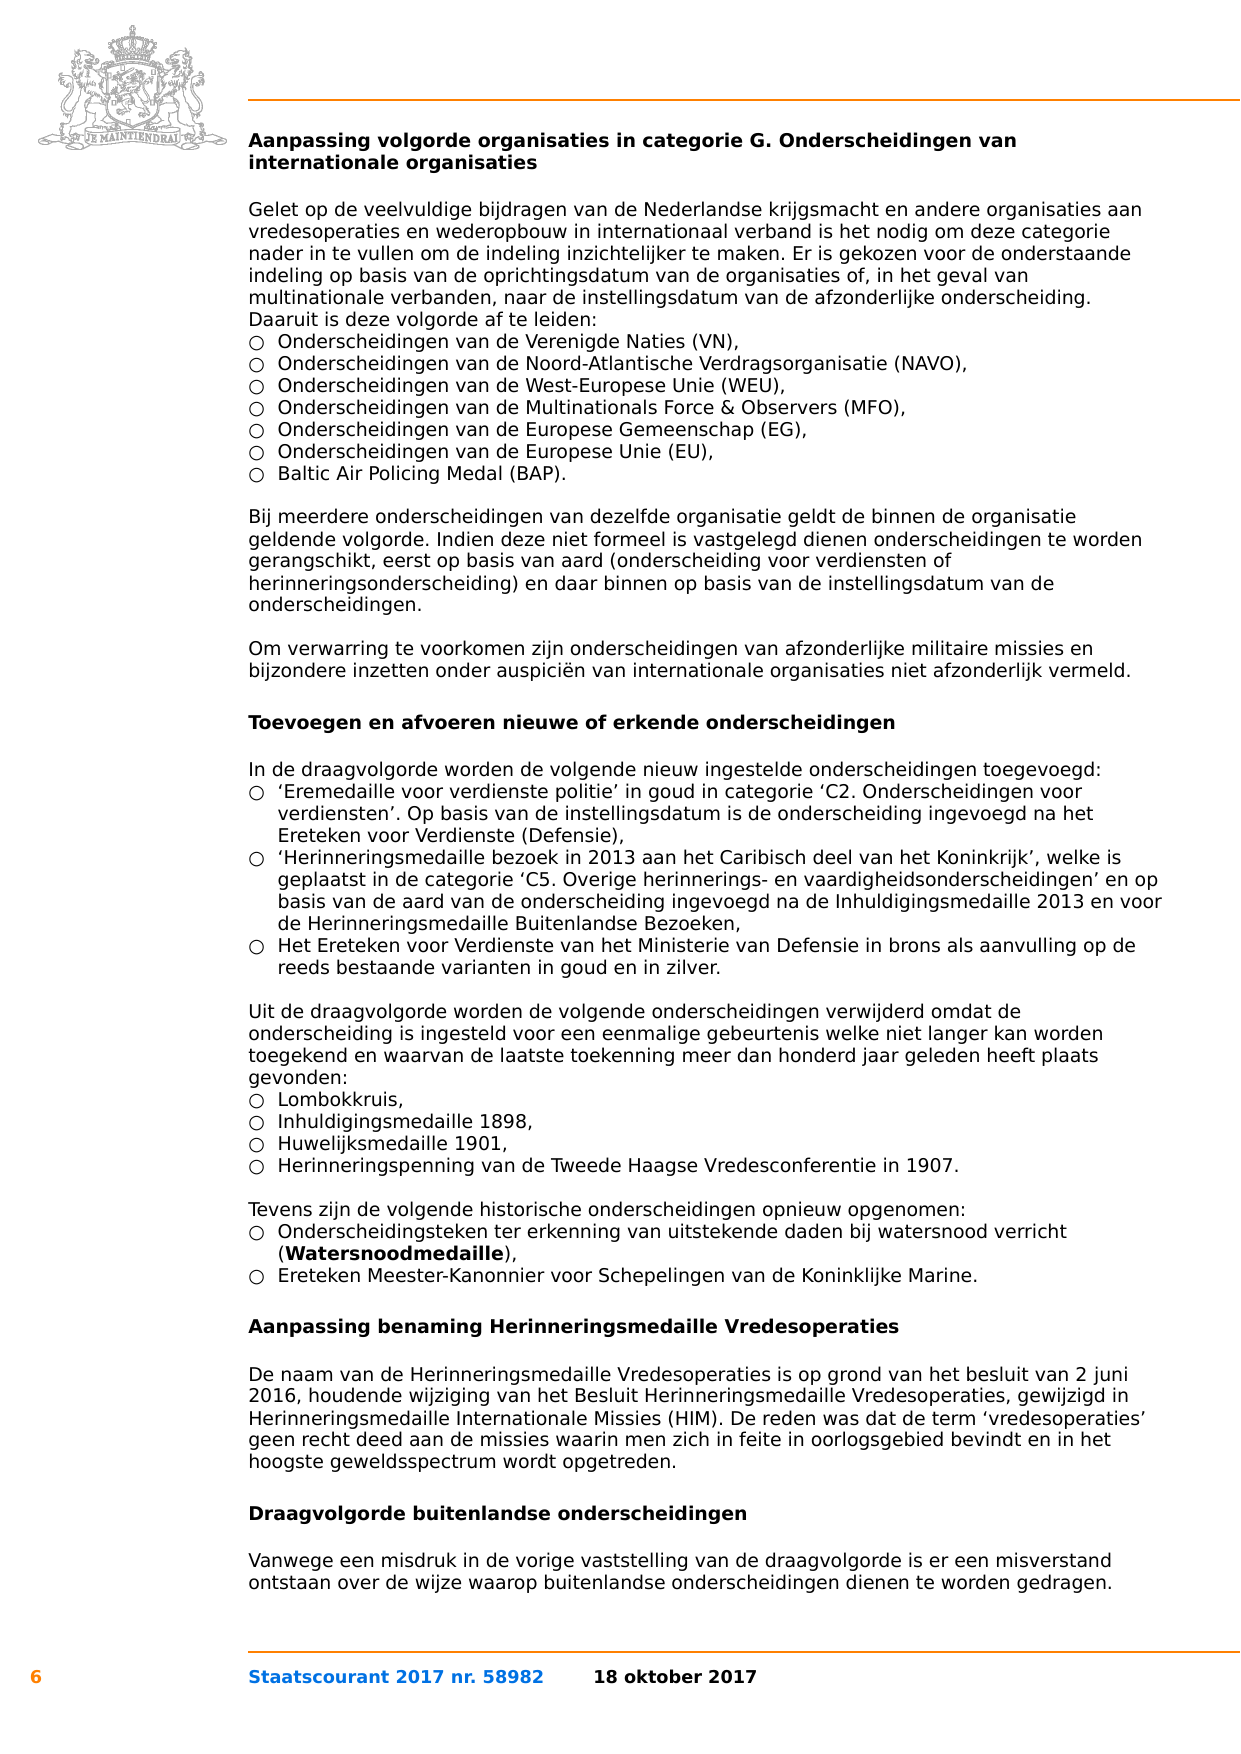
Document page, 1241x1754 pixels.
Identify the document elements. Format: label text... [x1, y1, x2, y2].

text Vanwege een misdruk in de vorige vaststelling van de draagvolgorde is er een misverstand ontstaan over de wijze waarop buitenlandse onderscheidingen dienen te worden gedragen. [248, 1550, 1163, 1594]
text Uit de draagvolgorde worden de volgende onderscheidingen verwijderd omdat de onderscheiding is ingesteld voor een eenmalige gebeurtenis welke niet langer kan worden toegekend en waarvan de laatste toekenning meer dan honderd jaar geleden heeft plaats gevonden: [248, 1001, 1163, 1089]
text ○ Onderscheidingen van de Multinationals Force & Observers (MFO), [248, 397, 1163, 419]
text ○ Huwelijksmedaille 1901, [248, 1133, 1163, 1155]
text De naam van de Herinneringsmedaille Vredesoperaties is op grond van het besluit van 2 juni 2016, houdende wijziging van het Besluit Herinneringsmedaille Vredesoperaties, gewijzigd in Herinneringsmedaille Internationale Missies (HIM). De reden was dat de term ‘vredesoperaties’ geen recht deed aan de missies waarin men zich in feite in oorlogsgebied bevindt en in het hoogste geweldsspectrum wordt opgetreden. [248, 1363, 1163, 1473]
subtitle Aanpassing benaming Herinneringsmedaille Vredesoperaties [248, 1316, 1163, 1338]
text ○ ‘Eremedaille voor verdienste politie’ in goud in categorie ‘C2. Onderscheidingen voor verdiensten’. Op basis van de instellingsdatum is de onderscheiding ingevoegd na het Ereteken voor Verdienste (Defensie), [248, 781, 1163, 847]
picture [38, 25, 227, 150]
text Om verwarring te voorkomen zijn onderscheidingen van afzonderlijke militaire missies en bijzondere inzetten onder auspiciën van internationale organisaties niet afzonderlijk vermeld. [248, 638, 1163, 682]
text ○ Onderscheidingen van de Verenigde Naties (VN), [248, 331, 1163, 353]
text ○ Onderscheidingen van de West-Europese Unie (WEU), [248, 375, 1163, 397]
subtitle Toevoegen en afvoeren nieuwe of erkende onderscheidingen [248, 712, 1163, 734]
text Gelet op de veelvuldige bijdragen van de Nederlandse krijgsmacht en andere organisaties aan vredesoperaties en wederopbouw in internationaal verband is het nodig om deze categorie nader in te vullen om de indeling inzichtelijker te maken. Er is gekozen voor de onderstaande indeling op basis van de oprichtingsdatum van de organisaties of, in het geval van multinationale verbanden, naar de instellingsdatum van de afzonderlijke onderscheiding. Daaruit is deze volgorde af te leiden: [248, 199, 1163, 331]
text ○ Onderscheidingsteken ter erkenning van uitstekende daden bij watersnood verricht (Watersnoodmedaille), [248, 1221, 1163, 1264]
text ○ Lombokkruis, [248, 1089, 1163, 1111]
text ○ Het Ereteken voor Verdienste van het Ministerie van Defensie in brons als aanvulling op de reeds bestaande varianten in goud en in zilver. [248, 935, 1163, 979]
subtitle Aanpassing volgorde organisaties in categorie G. Onderscheidingen van internationale organisaties [248, 130, 1163, 174]
text Bij meerdere onderscheidingen van dezelfde organisatie geldt de binnen de organisatie geldende volgorde. Indien deze niet formeel is vastgelegd dienen onderscheidingen te worden gerangschikt, eerst op basis van aard (onderscheiding voor verdiensten of herinneringsonderscheiding) en daar binnen op basis van de instellingsdatum van de onderscheidingen. [248, 506, 1163, 616]
text ○ ‘Herinneringsmedaille bezoek in 2013 aan het Caribisch deel van het Koninkrijk’, welke is geplaatst in de categorie ‘C5. Overige herinnerings- en vaardigheidsonderscheidingen’ en op basis van de aard van de onderscheiding ingevoegd na de Inhuldigingsmedaille 2013 en voor de Herinneringsmedaille Buitenlandse Bezoeken, [248, 847, 1163, 935]
text ○ Inhuldigingsmedaille 1898, [248, 1111, 1163, 1133]
text ○ Baltic Air Policing Medal (BAP). [248, 463, 1163, 484]
text ○ Herinneringspenning van de Tweede Haagse Vredesconferentie in 1907. [248, 1155, 1163, 1177]
subtitle Draagvolgorde buitenlandse onderscheidingen [248, 1503, 1163, 1525]
text ○ Onderscheidingen van de Europese Unie (EU), [248, 441, 1163, 463]
text ○ Onderscheidingen van de Noord-Atlantische Verdragsorganisatie (NAVO), [248, 353, 1163, 375]
text ○ Onderscheidingen van de Europese Gemeenschap (EG), [248, 419, 1163, 441]
text In de draagvolgorde worden de volgende nieuw ingestelde onderscheidingen toegevoegd: [248, 759, 1163, 781]
text ○ Ereteken Meester-Kanonnier voor Schepelingen van de Koninklijke Marine. [248, 1264, 1163, 1286]
text Tevens zijn de volgende historische onderscheidingen opnieuw opgenomen: [248, 1198, 1163, 1221]
